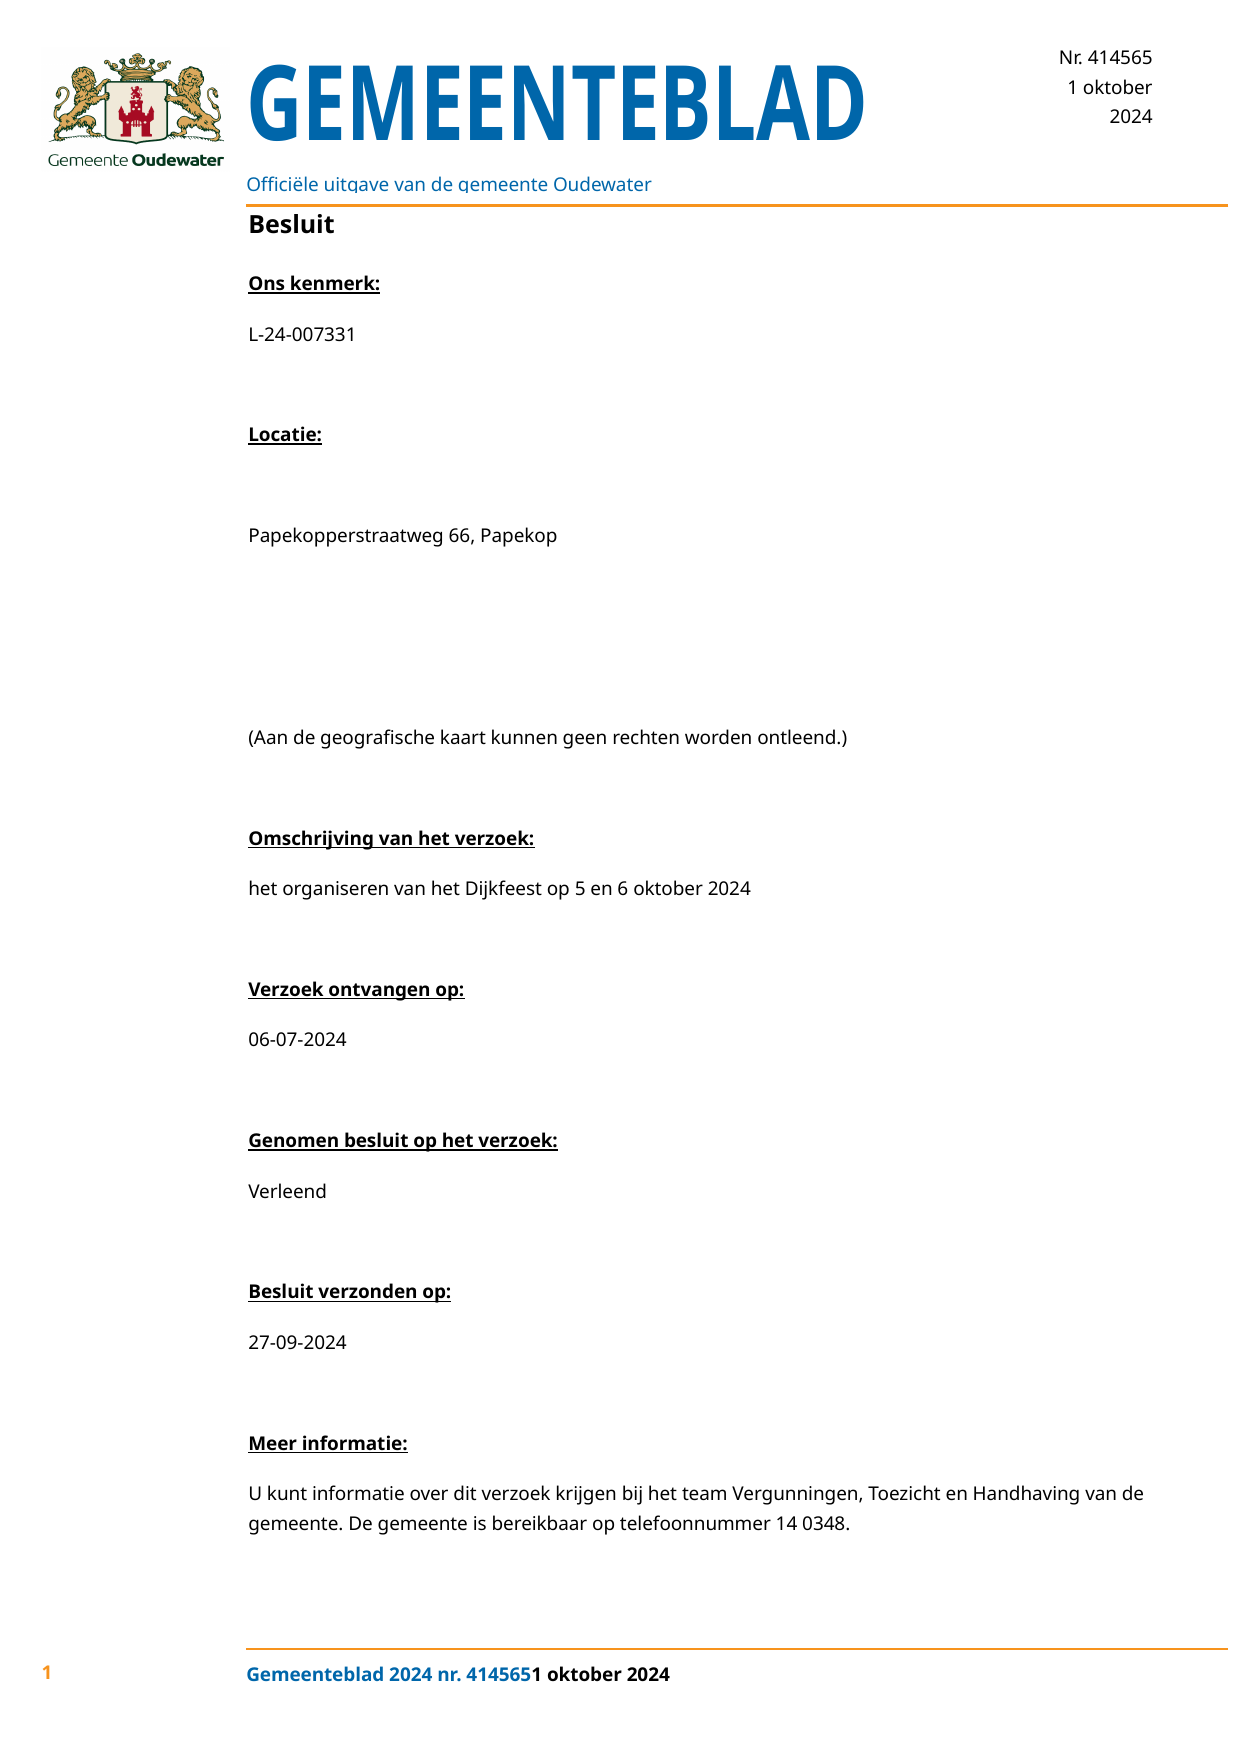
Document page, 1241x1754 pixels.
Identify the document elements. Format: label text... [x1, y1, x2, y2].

text Meer informatie: [248, 1430, 1152, 1456]
text het organiseren van het Dijkfeest op 5 en 6 oktober 2024 [248, 875, 1152, 901]
text 06-07-2024 [248, 1027, 1152, 1052]
text Locatie: [248, 422, 1152, 447]
text (Aan de geografische kaart kunnen geen rechten worden ontleend.) [248, 724, 1152, 750]
text Ons kenmerk: [248, 270, 1152, 296]
text Omschrijving van het verzoek: [248, 825, 1152, 851]
text U kunt informatie over dit verzoek krijgen bij het team Vergunningen, Toezicht en Handhaving van de gemeente. De gemeente is bereikbaar op telefoonnummer 14 0348. [248, 1480, 1152, 1536]
text Papekopperstraatweg 66, Papekop [248, 522, 1152, 548]
text L-24-007331 [248, 321, 1152, 346]
text Besluit verzonden op: [248, 1279, 1152, 1304]
picture [41, 47, 231, 172]
text 27-09-2024 [248, 1329, 1152, 1355]
text Genomen besluit op het verzoek: [248, 1127, 1152, 1153]
text Besluit [248, 207, 1152, 241]
text Verleend [248, 1178, 1152, 1203]
text Verzoek ontvangen op: [248, 976, 1152, 1002]
